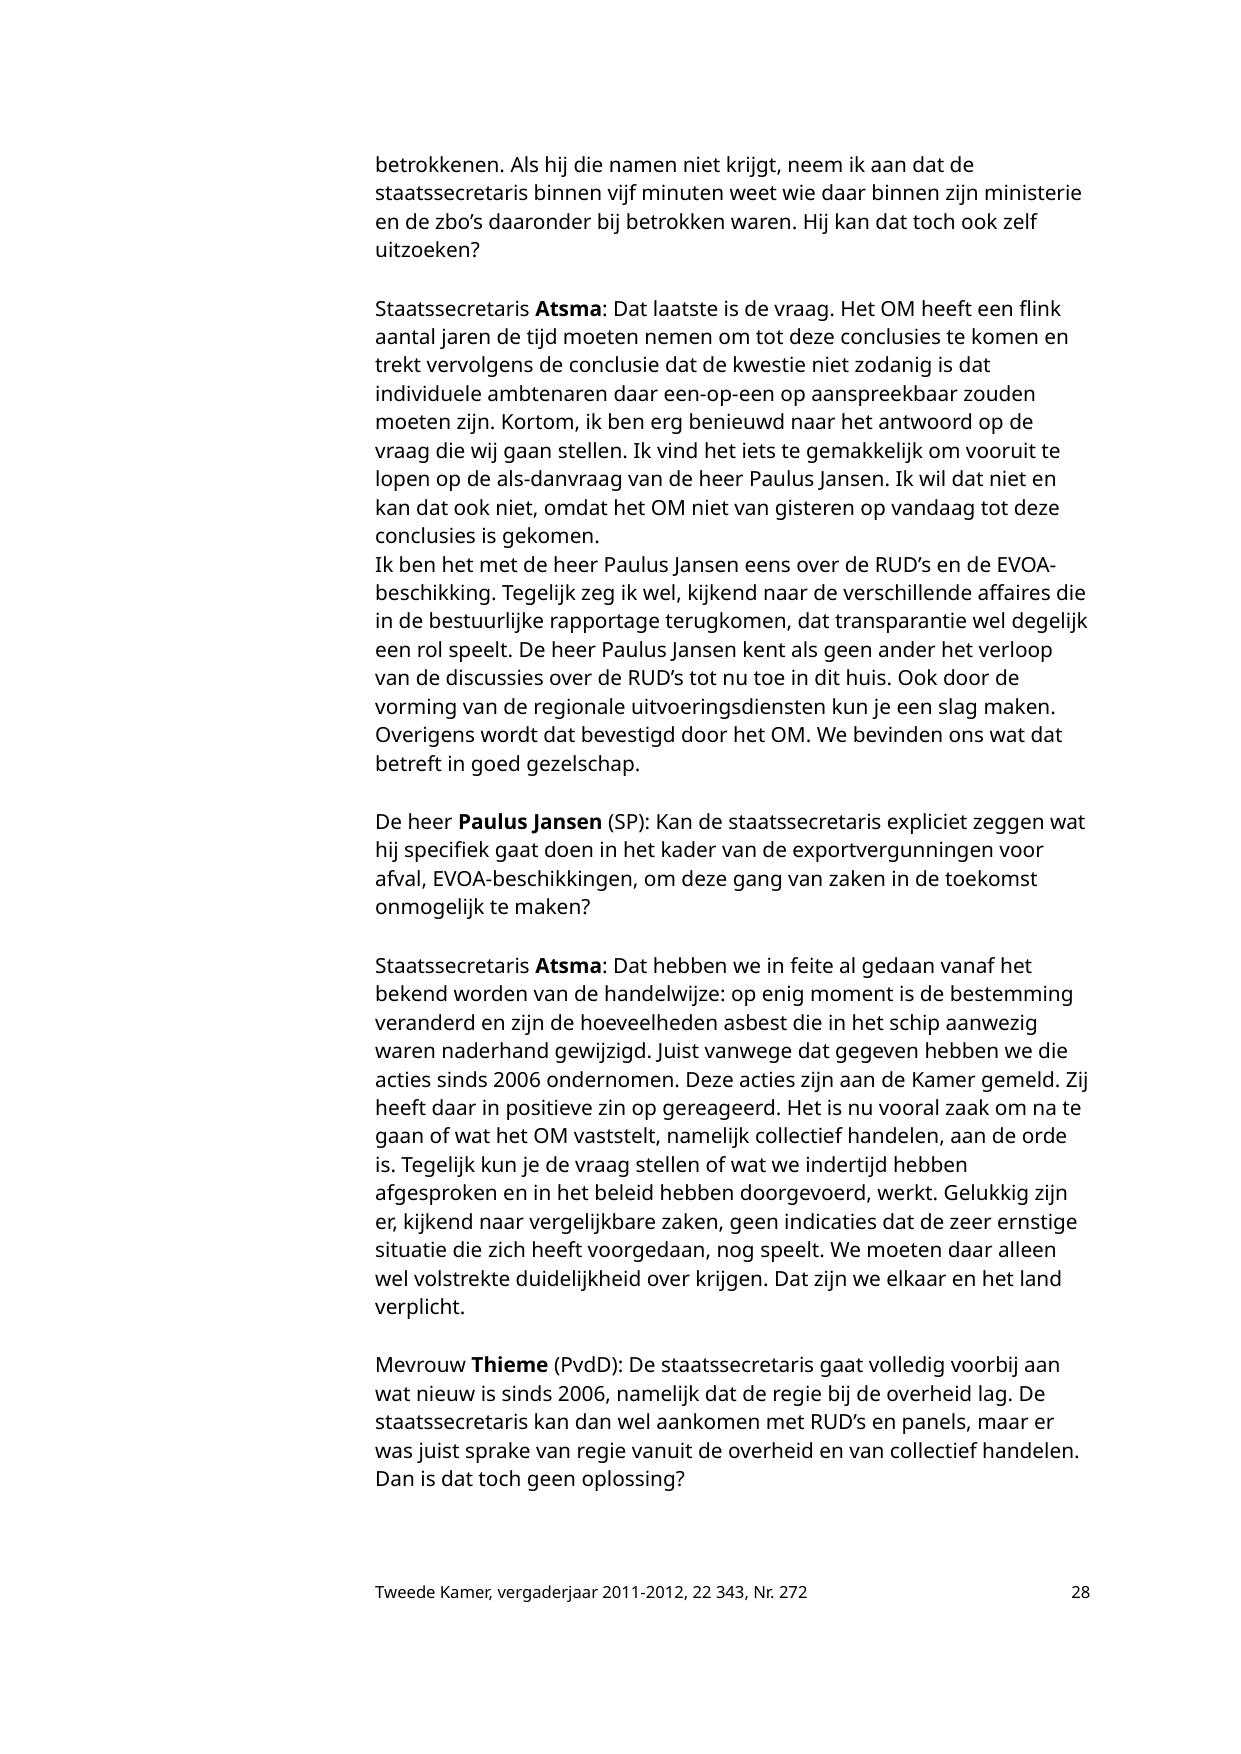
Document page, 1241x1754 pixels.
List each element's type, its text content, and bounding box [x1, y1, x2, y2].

text betrokkenen. Als hij die namen niet krijgt, neem ik aan dat de staatssecretaris binnen vijf minuten weet wie daar binnen zijn ministerie en de zbo’s daaronder bij betrokken waren. Hij kan dat toch ook zelf uitzoeken? [375, 150, 1090, 264]
text Mevrouw Thieme (PvdD): De staatssecretaris gaat volledig voorbij aan wat nieuw is sinds 2006, namelijk dat de regie bij de overheid lag. De staatssecretaris kan dan wel aankomen met RUD’s en panels, maar er was juist sprake van regie vanuit de overheid en van collectief handelen. Dan is dat toch geen oplossing? [375, 1351, 1090, 1493]
text De heer Paulus Jansen (SP): Kan de staatssecretaris expliciet zeggen wat hij specifiek gaat doen in het kader van de exportvergunningen voor afval, EVOA-beschikkingen, om deze gang van zaken in de toekomst onmogelijk te maken? [375, 807, 1090, 921]
text Staatssecretaris Atsma: Dat hebben we in feite al gedaan vanaf het bekend worden van de handelwijze: op enig moment is de bestemming veranderd en zijn de hoeveelheden asbest die in het schip aanwezig waren naderhand gewijzigd. Juist vanwege dat gegeven hebben we die acties sinds 2006 ondernomen. Deze acties zijn aan de Kamer gemeld. Zij heeft daar in positieve zin op gereageerd. Het is nu vooral zaak om na te gaan of wat het OM vaststelt, namelijk collectief handelen, aan de orde is. Tegelijk kun je de vraag stellen of wat we indertijd hebben afgesproken en in het beleid hebben doorgevoerd, werkt. Gelukkig zijn er, kijkend naar vergelijkbare zaken, geen indicaties dat de zeer ernstige situatie die zich heeft voorgedaan, nog speelt. We moeten daar alleen wel volstrekte duidelijkheid over krijgen. Dat zijn we elkaar en het land verplicht. [375, 951, 1090, 1321]
text Staatssecretaris Atsma: Dat laatste is de vraag. Het OM heeft een flink aantal jaren de tijd moeten nemen om tot deze conclusies te komen en trekt vervolgens de conclusie dat de kwestie niet zodanig is dat individuele ambtenaren daar een-op-een op aanspreekbaar zouden moeten zijn. Kortom, ik ben erg benieuwd naar het antwoord op de vraag die wij gaan stellen. Ik vind het iets te gemakkelijk om vooruit te lopen op de als-danvraag van de heer Paulus Jansen. Ik wil dat niet en kan dat ook niet, omdat het OM niet van gisteren op vandaag tot deze conclusies is gekomen. [375, 294, 1090, 550]
text Ik ben het met de heer Paulus Jansen eens over de RUD’s en de EVOA-beschikking. Tegelijk zeg ik wel, kijkend naar de verschillende affaires die in de bestuurlijke rapportage terugkomen, dat transparantie wel degelijk een rol speelt. De heer Paulus Jansen kent als geen ander het verloop van de discussies over de RUD’s tot nu toe in dit huis. Ook door de vorming van de regionale uitvoeringsdiensten kun je een slag maken. Overigens wordt dat bevestigd door het OM. We bevinden ons wat dat betreft in goed gezelschap. [375, 550, 1090, 777]
